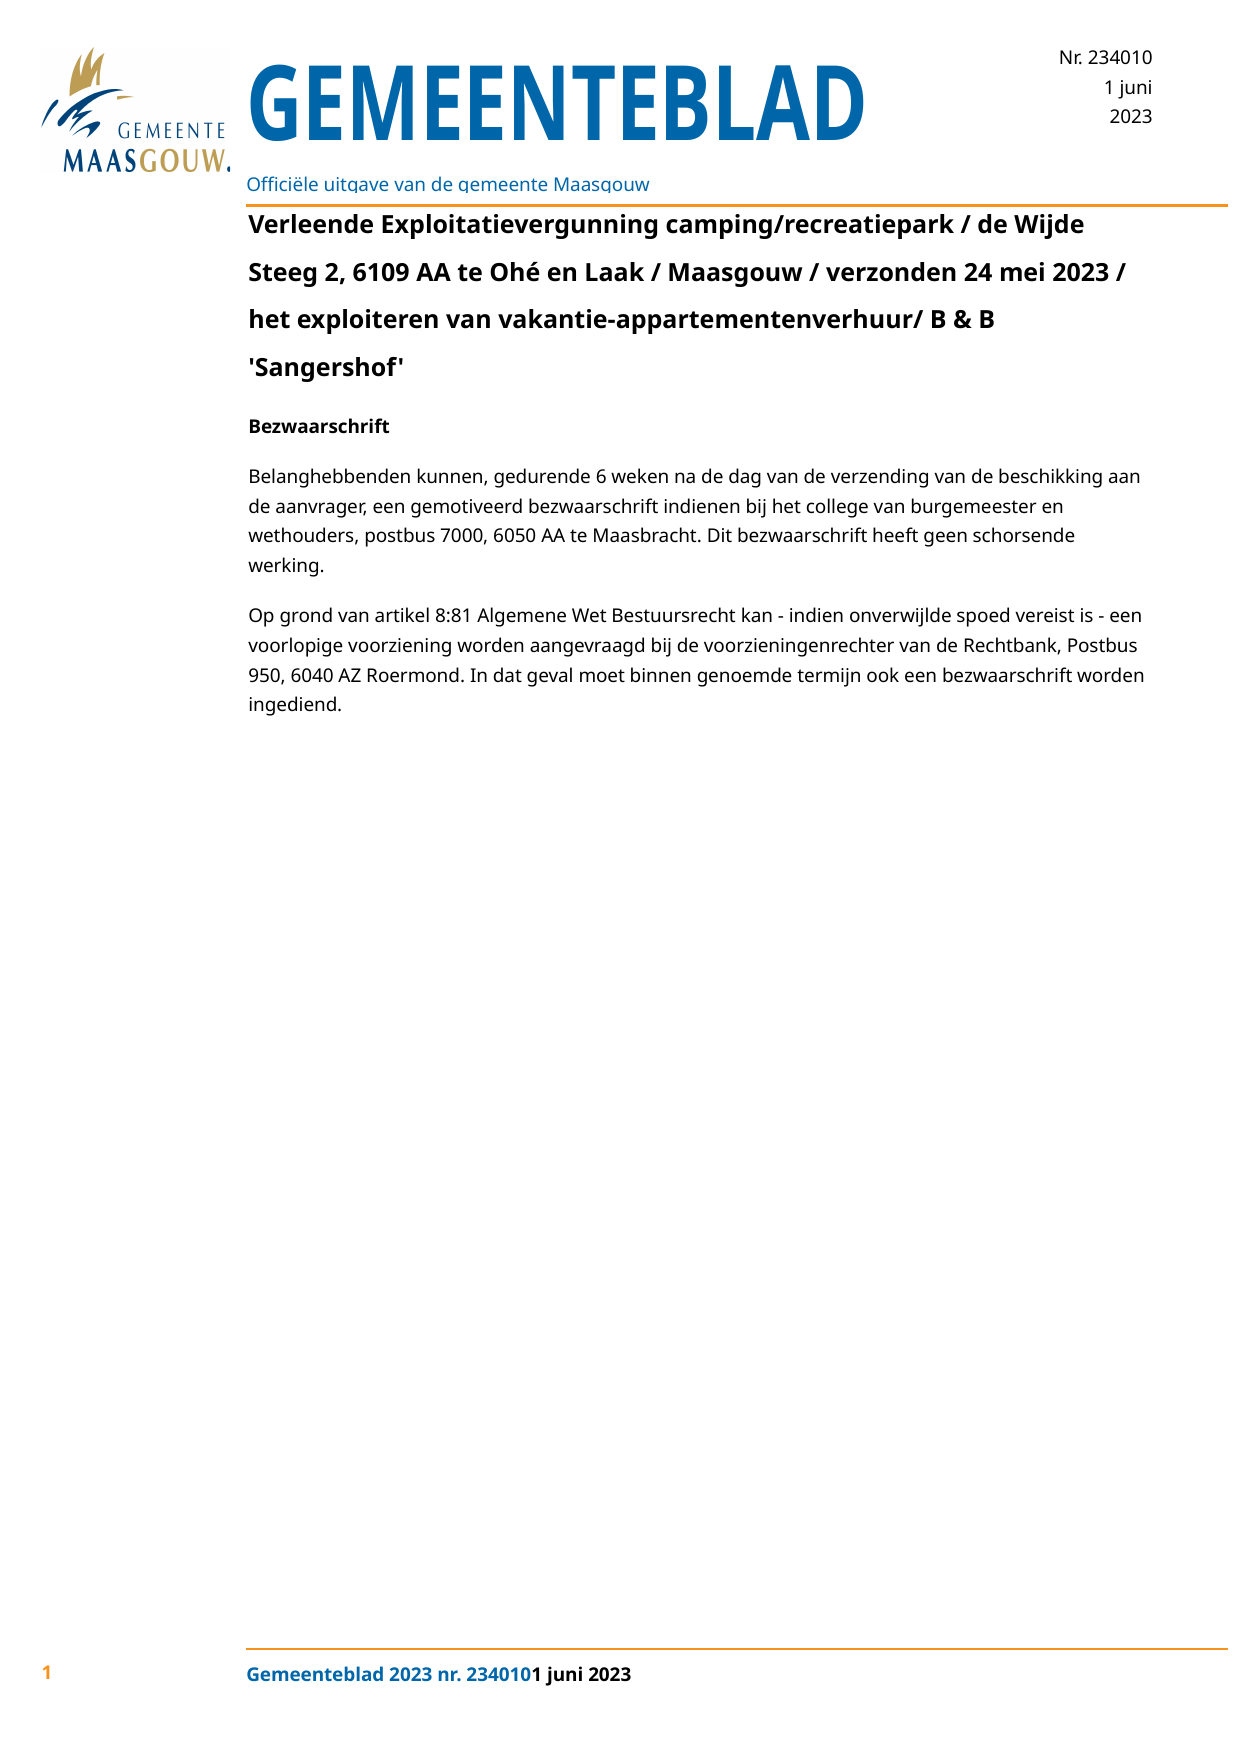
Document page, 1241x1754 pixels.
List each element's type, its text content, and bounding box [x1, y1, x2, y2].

text Bezwaarschrift [248, 413, 1152, 439]
text Op grond van artikel 8:81 Algemene Wet Bestuursrecht kan - indien onverwijlde spoed vereist is - een voorlopige voorziening worden aangevraagd bij de voorzieningenrechter van de Rechtbank, Postbus 950, 6040 AZ Roermond. In dat geval moet binnen genoemde termijn ook een bezwaarschrift worden ingediend. [248, 603, 1152, 717]
text Verleende Exploitatievergunning camping/recreatiepark / de Wijde Steeg 2, 6109 AA te Ohé en Laak / Maasgouw / verzonden 24 mei 2023 / het exploiteren van vakantie-appartementenverhuur/ B & B 'Sangershof' [248, 207, 1152, 384]
picture [41, 47, 231, 172]
text Belanghebbenden kunnen, gedurende 6 weken na de dag van de verzending van de beschikking aan de aanvrager, een gemotiveerd bezwaarschrift indienen bij het college van burgemeester en wethouders, postbus 7000, 6050 AA te Maasbracht. Dit bezwaarschrift heeft geen schorsende werking. [248, 463, 1152, 578]
